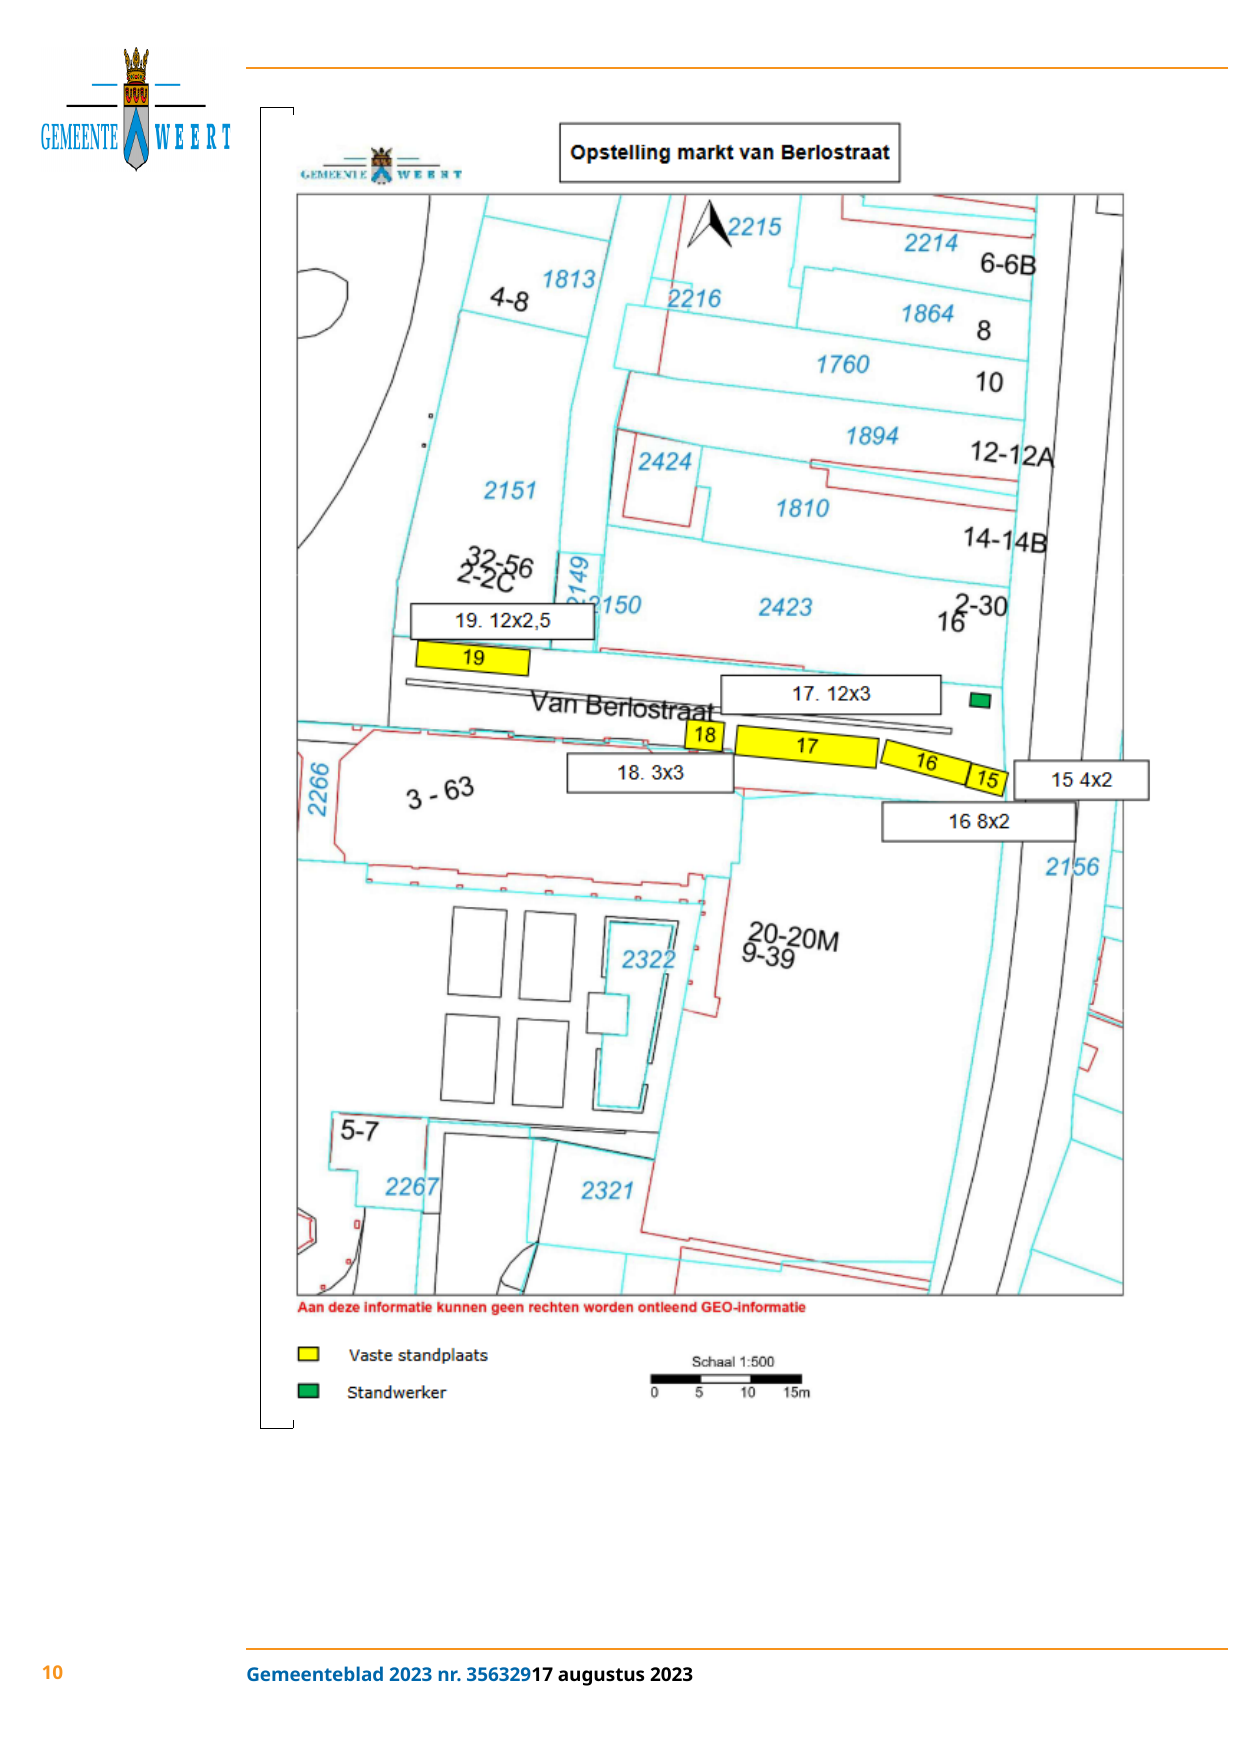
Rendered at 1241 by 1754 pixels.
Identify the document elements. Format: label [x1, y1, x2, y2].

picture [268, 115, 1173, 1420]
picture [41, 47, 231, 172]
